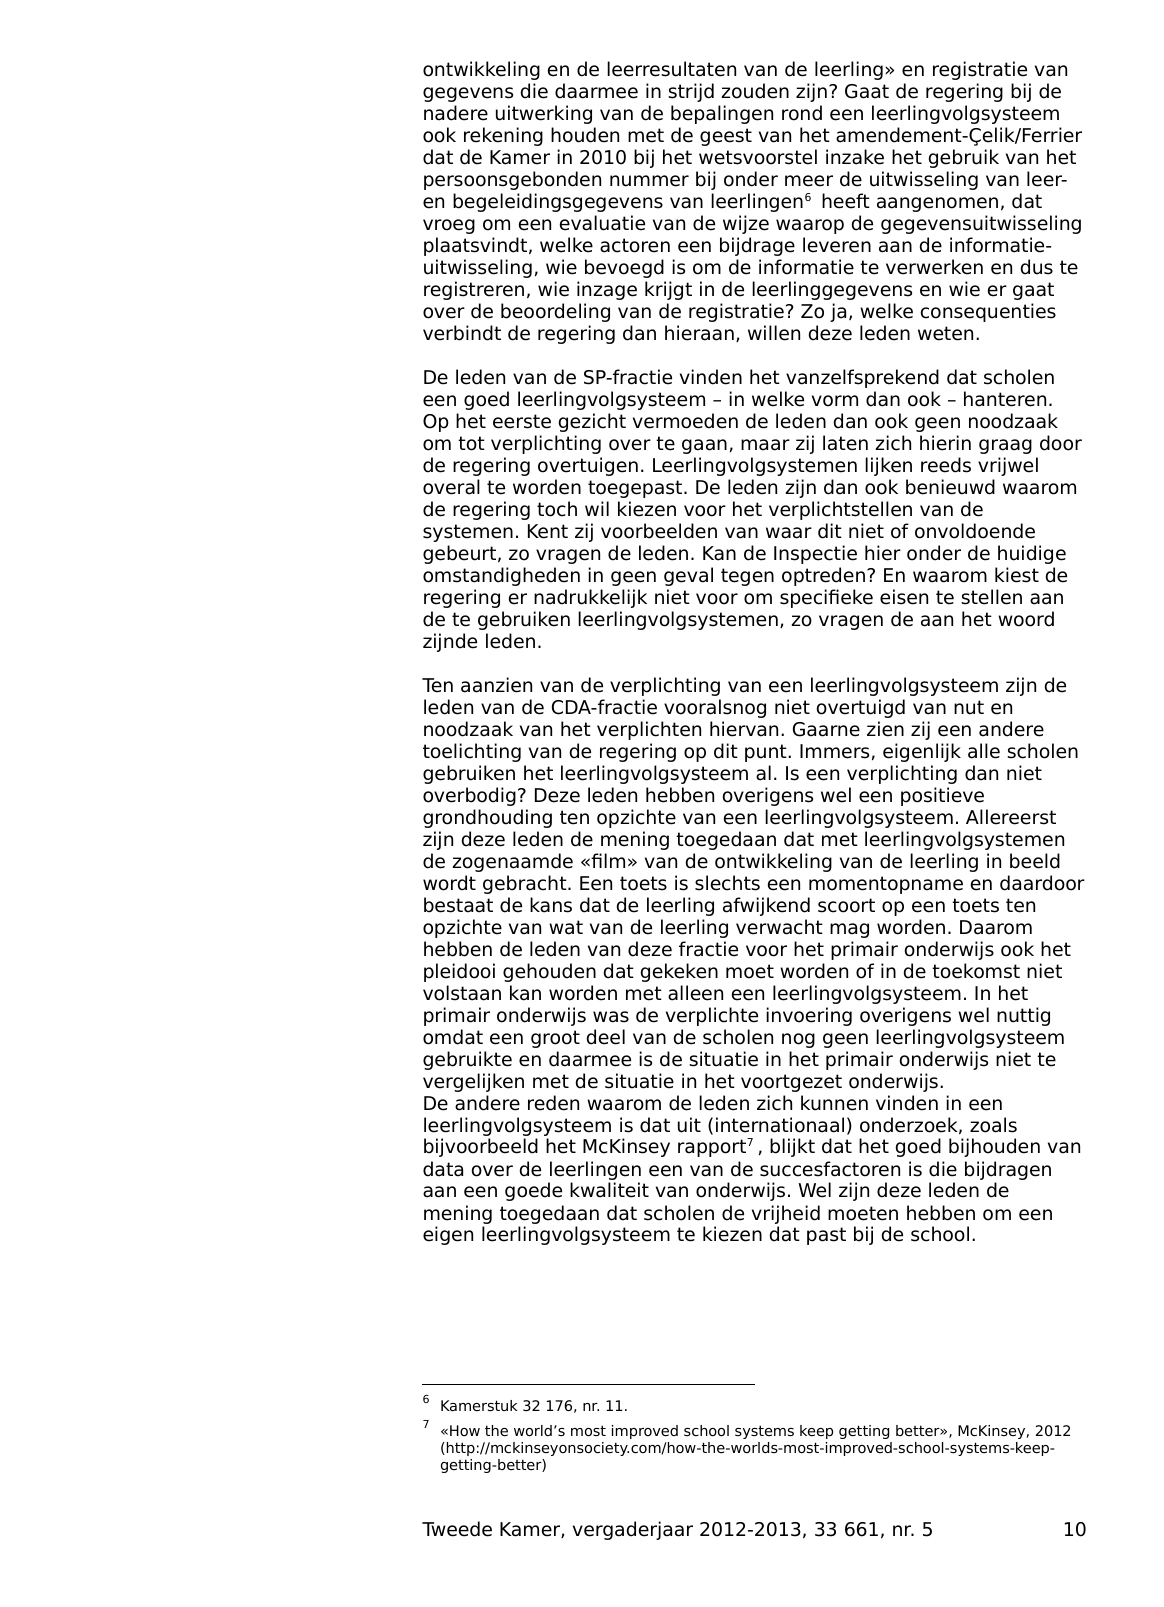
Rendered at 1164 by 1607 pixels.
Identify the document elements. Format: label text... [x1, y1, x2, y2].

text Kamerstuk 32 176, nr. 11. [422, 1393, 1087, 1416]
text Ten aanzien van de verplichting van een leerlingvolgsysteem zijn de leden van de CDA-fractie vooralsnog niet overtuigd van nut en noodzaak van het verplichten hiervan. Gaarne zien zij een andere toelichting van de regering op dit punt. Immers, eigenlijk alle scholen gebruiken het leerlingvolgsysteem al. Is een verplichting dan niet overbodig? Deze leden hebben overigens wel een positieve grondhouding ten opzichte van een leerlingvolgsysteem. Allereerst zijn deze leden de mening toegedaan dat met leerlingvolgsystemen de zogenaamde «film» van de ontwikkeling van de leerling in beeld wordt gebracht. Een toets is slechts een momentopname en daardoor bestaat de kans dat de leerling afwijkend scoort op een toets ten opzichte van wat van de leerling verwacht mag worden. Daarom hebben de leden van deze fractie voor het primair onderwijs ook het pleidooi gehouden dat gekeken moet worden of in de toekomst niet volstaan kan worden met alleen een leerlingvolgsysteem. In het primair onderwijs was de verplichte invoering overigens wel nuttig omdat een groot deel van de scholen nog geen leerlingvolgsysteem gebruikte en daarmee is de situatie in het primair onderwijs niet te vergelijken met de situatie in het voortgezet onderwijs. [422, 675, 1087, 1092]
text ontwikkeling en de leerresultaten van de leerling» en registratie van gegevens die daarmee in strijd zouden zijn? Gaat de regering bij de nadere uitwerking van de bepalingen rond een leerlingvolgsysteem ook rekening houden met de geest van het amendement-Çelik/Ferrier dat de Kamer in 2010 bij het wetsvoorstel inzake het gebruik van het persoonsgebonden nummer bij onder meer de uitwisseling van leer- en begeleidingsgegevens van leerlingen heeft aangenomen, dat vroeg om een evaluatie van de wijze waarop de gegevensuitwisseling plaatsvindt, welke actoren een bijdrage leveren aan de informatie-uitwisseling, wie bevoegd is om de informatie te verwerken en dus te registreren, wie inzage krijgt in de leerlinggegevens en wie er gaat over de beoordeling van de registratie? Zo ja, welke consequenties verbindt de regering dan hieraan, willen deze leden weten. [422, 59, 1087, 345]
text De andere reden waarom de leden zich kunnen vinden in een leerlingvolgsysteem is dat uit (internationaal) onderzoek, zoals bijvoorbeeld het McKinsey rapport, blijkt dat het goed bijhouden van data over de leerlingen een van de succesfactoren is die bijdragen aan een goede kwaliteit van onderwijs. Wel zijn deze leden de mening toegedaan dat scholen de vrijheid moeten hebben om een eigen leerlingvolgsysteem te kiezen dat past bij de school. [422, 1092, 1087, 1246]
text «How the world’s most improved school systems keep getting better», McKinsey, 2012 (http://mckinseyonsociety.com/how-the-worlds-most-improved-school-systems-keep-getting-better) [422, 1418, 1087, 1474]
text De leden van de SP-fractie vinden het vanzelfsprekend dat scholen een goed leerlingvolgsysteem – in welke vorm dan ook – hanteren. Op het eerste gezicht vermoeden de leden dan ook geen noodzaak om tot verplichting over te gaan, maar zij laten zich hierin graag door de regering overtuigen. Leerlingvolgsystemen lijken reeds vrijwel overal te worden toegepast. De leden zijn dan ook benieuwd waarom de regering toch wil kiezen voor het verplichtstellen van de systemen. Kent zij voorbeelden van waar dit niet of onvoldoende gebeurt, zo vragen de leden. Kan de Inspectie hier onder de huidige omstandigheden in geen geval tegen optreden? En waarom kiest de regering er nadrukkelijk niet voor om specifieke eisen te stellen aan de te gebruiken leerlingvolgsystemen, zo vragen de aan het woord zijnde leden. [422, 367, 1087, 653]
